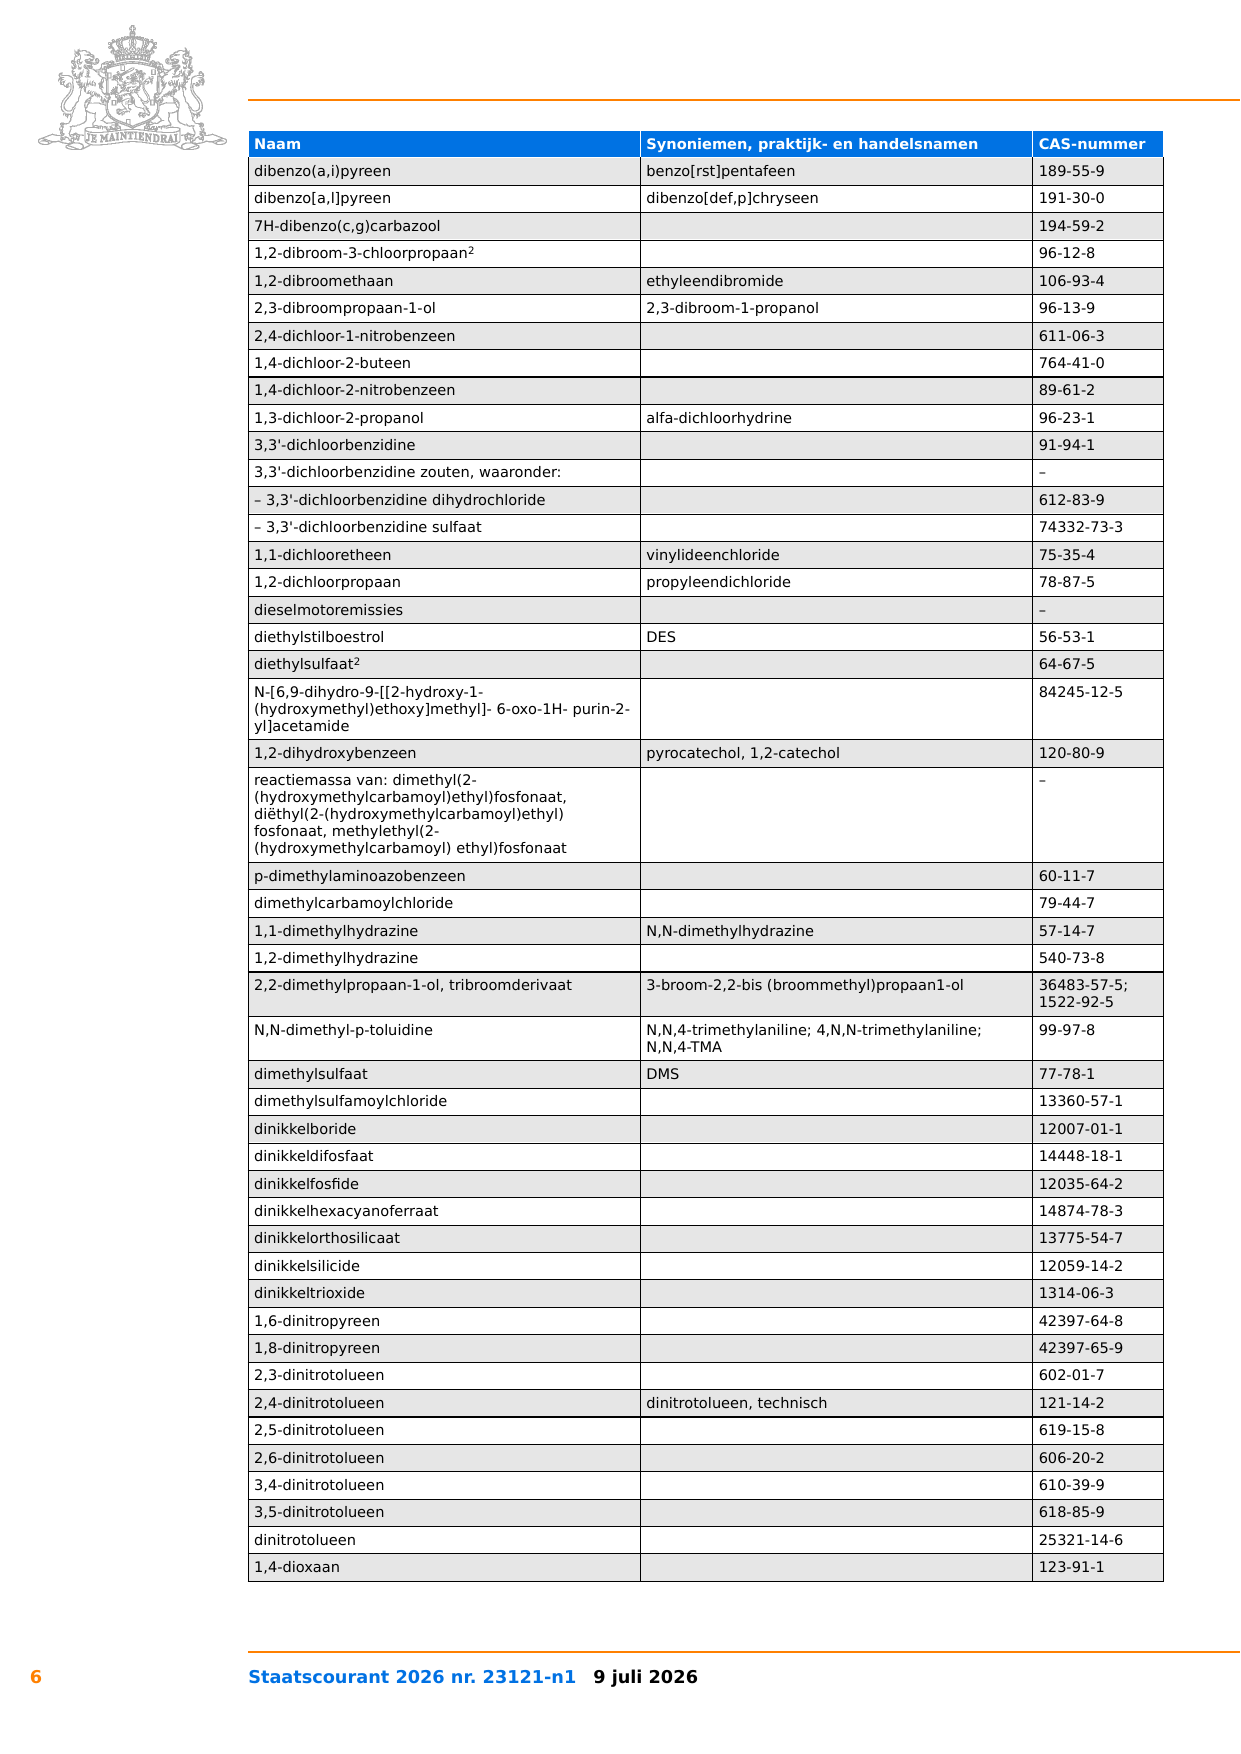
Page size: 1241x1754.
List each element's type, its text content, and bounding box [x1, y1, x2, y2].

table_cell [641, 1527, 1032, 1553]
table_header Synoniemen, praktijk- en handelsnamen [641, 131, 1032, 157]
table_cell [641, 1500, 1032, 1526]
table_cell 12035-64-2 [1033, 1171, 1163, 1197]
table_cell 1,2-dibroomethaan [249, 268, 640, 294]
table_cell 36483-57-5; 1522-92-5 [1033, 973, 1163, 1016]
table_cell 75-35-4 [1033, 542, 1163, 568]
table_cell DMS [641, 1061, 1032, 1088]
table_cell 2,3-dibroompropaan-1-ol [249, 295, 640, 322]
table_cell 3,3'-dichloorbenzidine [249, 432, 640, 459]
table_cell [641, 1226, 1032, 1252]
table_cell [641, 432, 1032, 459]
table_cell 79-44-7 [1033, 890, 1163, 917]
table_cell [641, 323, 1032, 349]
table_cell 84245-12-5 [1033, 679, 1163, 739]
table_cell [641, 679, 1032, 739]
table_cell dibenzo[def,p]chryseen [641, 186, 1032, 212]
table_cell – [1033, 768, 1163, 862]
table_cell – 3,3'-dichloorbenzidine sulfaat [249, 515, 640, 541]
table_cell 121-14-2 [1033, 1390, 1163, 1416]
table_cell p-dimethylaminoazobenzeen [249, 863, 640, 889]
table_cell [641, 241, 1032, 267]
table_cell 120-80-9 [1033, 740, 1163, 767]
table_cell [641, 1280, 1032, 1307]
table_cell [641, 487, 1032, 513]
table_cell DES [641, 624, 1032, 650]
table_cell 1,2-dibroom-3-chloorpropaan2 [249, 241, 640, 267]
table_cell [641, 1198, 1032, 1224]
table_cell 3,3'-dichloorbenzidine zouten, waaronder: [249, 460, 640, 486]
table_cell [641, 515, 1032, 541]
table_cell 3,4-dinitrotolueen [249, 1472, 640, 1498]
table_cell 3,5-dinitrotolueen [249, 1500, 640, 1526]
table_cell [641, 1253, 1032, 1279]
table_cell 610-39-9 [1033, 1472, 1163, 1498]
table_cell alfa-dichloorhydrine [641, 405, 1032, 431]
table_cell 42397-64-8 [1033, 1308, 1163, 1334]
table_cell 1,8-dinitropyreen [249, 1335, 640, 1362]
table_cell 25321-14-6 [1033, 1527, 1163, 1553]
table_cell propyleendichloride [641, 569, 1032, 596]
table_cell 2,3-dibroom-1-propanol [641, 295, 1032, 322]
table_cell [641, 1363, 1032, 1389]
table_cell [641, 1445, 1032, 1471]
table_cell – [1033, 460, 1163, 486]
table_cell N,N-dimethyl-p-toluidine [249, 1017, 640, 1060]
table_cell 1,2-dihydroxybenzeen [249, 740, 640, 767]
table_cell 123-91-1 [1033, 1554, 1163, 1581]
table_cell 2,4-dichloor-1-nitrobenzeen [249, 323, 640, 349]
table_cell [641, 1171, 1032, 1197]
table_cell [641, 1144, 1032, 1170]
table_cell 42397-65-9 [1033, 1335, 1163, 1362]
table_cell [641, 350, 1032, 376]
table_cell 611-06-3 [1033, 323, 1163, 349]
table_cell ethyleendibromide [641, 268, 1032, 294]
table_cell [641, 863, 1032, 889]
table_cell diethylsulfaat2 [249, 651, 640, 678]
table_cell dinikkeltrioxide [249, 1280, 640, 1307]
table_cell 13775-54-7 [1033, 1226, 1163, 1252]
table_cell N,N,4-trimethylaniline; 4,N,N-trimethylaniline; N,N,4-TMA [641, 1017, 1032, 1060]
table_cell dinikkelboride [249, 1116, 640, 1142]
table_cell 194-59-2 [1033, 213, 1163, 239]
table_cell dibenzo[a,l]pyreen [249, 186, 640, 212]
table_cell 618-85-9 [1033, 1500, 1163, 1526]
table_cell [641, 1418, 1032, 1444]
table_cell 3-broom-2,2-bis (broommethyl)propaan1-ol [641, 973, 1032, 1016]
table_cell 540-73-8 [1033, 945, 1163, 971]
table_cell dieselmotoremissies [249, 597, 640, 623]
table_cell dibenzo(a,i)pyreen [249, 158, 640, 185]
table_cell [641, 213, 1032, 239]
table_cell 14874-78-3 [1033, 1198, 1163, 1224]
table_cell 106-93-4 [1033, 268, 1163, 294]
table_cell 64-67-5 [1033, 651, 1163, 678]
table_cell 13360-57-1 [1033, 1089, 1163, 1115]
table_cell dinitrotolueen, technisch [641, 1390, 1032, 1416]
table_cell 91-94-1 [1033, 432, 1163, 459]
table_cell – 3,3'-dichloorbenzidine dihydrochloride [249, 487, 640, 513]
table_cell dinikkelorthosilicaat [249, 1226, 640, 1252]
table_cell 602-01-7 [1033, 1363, 1163, 1389]
table_cell [641, 378, 1032, 404]
table_cell 1,2-dichloorpropaan [249, 569, 640, 596]
table_cell 1,4-dichloor-2-nitrobenzeen [249, 378, 640, 404]
table_cell 1,2-dimethylhydrazine [249, 945, 640, 971]
table_cell pyrocatechol, 1,2-catechol [641, 740, 1032, 767]
table_cell 612-83-9 [1033, 487, 1163, 513]
table_cell [641, 1335, 1032, 1362]
table_cell 89-61-2 [1033, 378, 1163, 404]
table_cell 1,4-dioxaan [249, 1554, 640, 1581]
table_cell [641, 945, 1032, 971]
table_cell 619-15-8 [1033, 1418, 1163, 1444]
table_cell vinylideenchloride [641, 542, 1032, 568]
table_cell dimethylcarbamoylchloride [249, 890, 640, 917]
table_cell reactiemassa van: dimethyl(2-(hydroxymethylcarbamoyl)ethyl)fosfonaat, diëthyl(2-(hydroxymethylcarbamoyl)ethyl) fosfonaat, methylethyl(2-(hydroxymethylcarbamoyl) ethyl)fosfonaat [249, 768, 640, 862]
table_cell 189-55-9 [1033, 158, 1163, 185]
table_cell [641, 768, 1032, 862]
table_cell 99-97-8 [1033, 1017, 1163, 1060]
table_cell 77-78-1 [1033, 1061, 1163, 1088]
table_cell dinikkeldifosfaat [249, 1144, 640, 1170]
table_cell 2,6-dinitrotolueen [249, 1445, 640, 1471]
table_cell 1,1-dichlooretheen [249, 542, 640, 568]
table_cell 12007-01-1 [1033, 1116, 1163, 1142]
table_cell 191-30-0 [1033, 186, 1163, 212]
table_cell 14448-18-1 [1033, 1144, 1163, 1170]
table_cell 2,5-dinitrotolueen [249, 1418, 640, 1444]
table_cell [641, 1089, 1032, 1115]
table_cell N,N-dimethylhydrazine [641, 918, 1032, 944]
table_cell 1,6-dinitropyreen [249, 1308, 640, 1334]
table_cell benzo[rst]pentafeen [641, 158, 1032, 185]
table_cell 1,3-dichloor-2-propanol [249, 405, 640, 431]
table_cell dinikkelhexacyanoferraat [249, 1198, 640, 1224]
table_cell dinikkelfosfide [249, 1171, 640, 1197]
table_cell N-[6,9-dihydro-9-[[2-hydroxy-1- (hydroxymethyl)ethoxy]methyl]- 6-oxo-1H- purin-2-yl]acetamide [249, 679, 640, 739]
table_header Naam [249, 131, 640, 157]
table_cell diethylstilboestrol [249, 624, 640, 650]
table_cell 74332-73-3 [1033, 515, 1163, 541]
table_cell 78-87-5 [1033, 569, 1163, 596]
table_cell [641, 1116, 1032, 1142]
table_cell 2,4-dinitrotolueen [249, 1390, 640, 1416]
table_cell [641, 597, 1032, 623]
table_cell 2,2-dimethylpropaan-1-ol, tribroomderivaat [249, 973, 640, 1016]
table_cell 60-11-7 [1033, 863, 1163, 889]
table_cell 1,1-dimethylhydrazine [249, 918, 640, 944]
table_cell [641, 460, 1032, 486]
table_cell 96-12-8 [1033, 241, 1163, 267]
table_cell 764-41-0 [1033, 350, 1163, 376]
table_cell [641, 890, 1032, 917]
table_cell 606-20-2 [1033, 1445, 1163, 1471]
table_cell 96-23-1 [1033, 405, 1163, 431]
table_cell 1314-06-3 [1033, 1280, 1163, 1307]
table_cell 7H-dibenzo(c,g)carbazool [249, 213, 640, 239]
table_cell dinitrotolueen [249, 1527, 640, 1553]
table_cell [641, 1308, 1032, 1334]
picture [38, 25, 227, 150]
table_cell 96-13-9 [1033, 295, 1163, 322]
table_cell [641, 1554, 1032, 1581]
table_cell dimethylsulfaat [249, 1061, 640, 1088]
table_cell dinikkelsilicide [249, 1253, 640, 1279]
table_cell [641, 651, 1032, 678]
table_cell [641, 1472, 1032, 1498]
table_header CAS-nummer [1033, 131, 1163, 157]
table_cell 57-14-7 [1033, 918, 1163, 944]
table_cell 12059-14-2 [1033, 1253, 1163, 1279]
table_cell 2,3-dinitrotolueen [249, 1363, 640, 1389]
table_cell 56-53-1 [1033, 624, 1163, 650]
table_cell – [1033, 597, 1163, 623]
table_cell dimethylsulfamoylchloride [249, 1089, 640, 1115]
table_cell 1,4-dichloor-2-buteen [249, 350, 640, 376]
